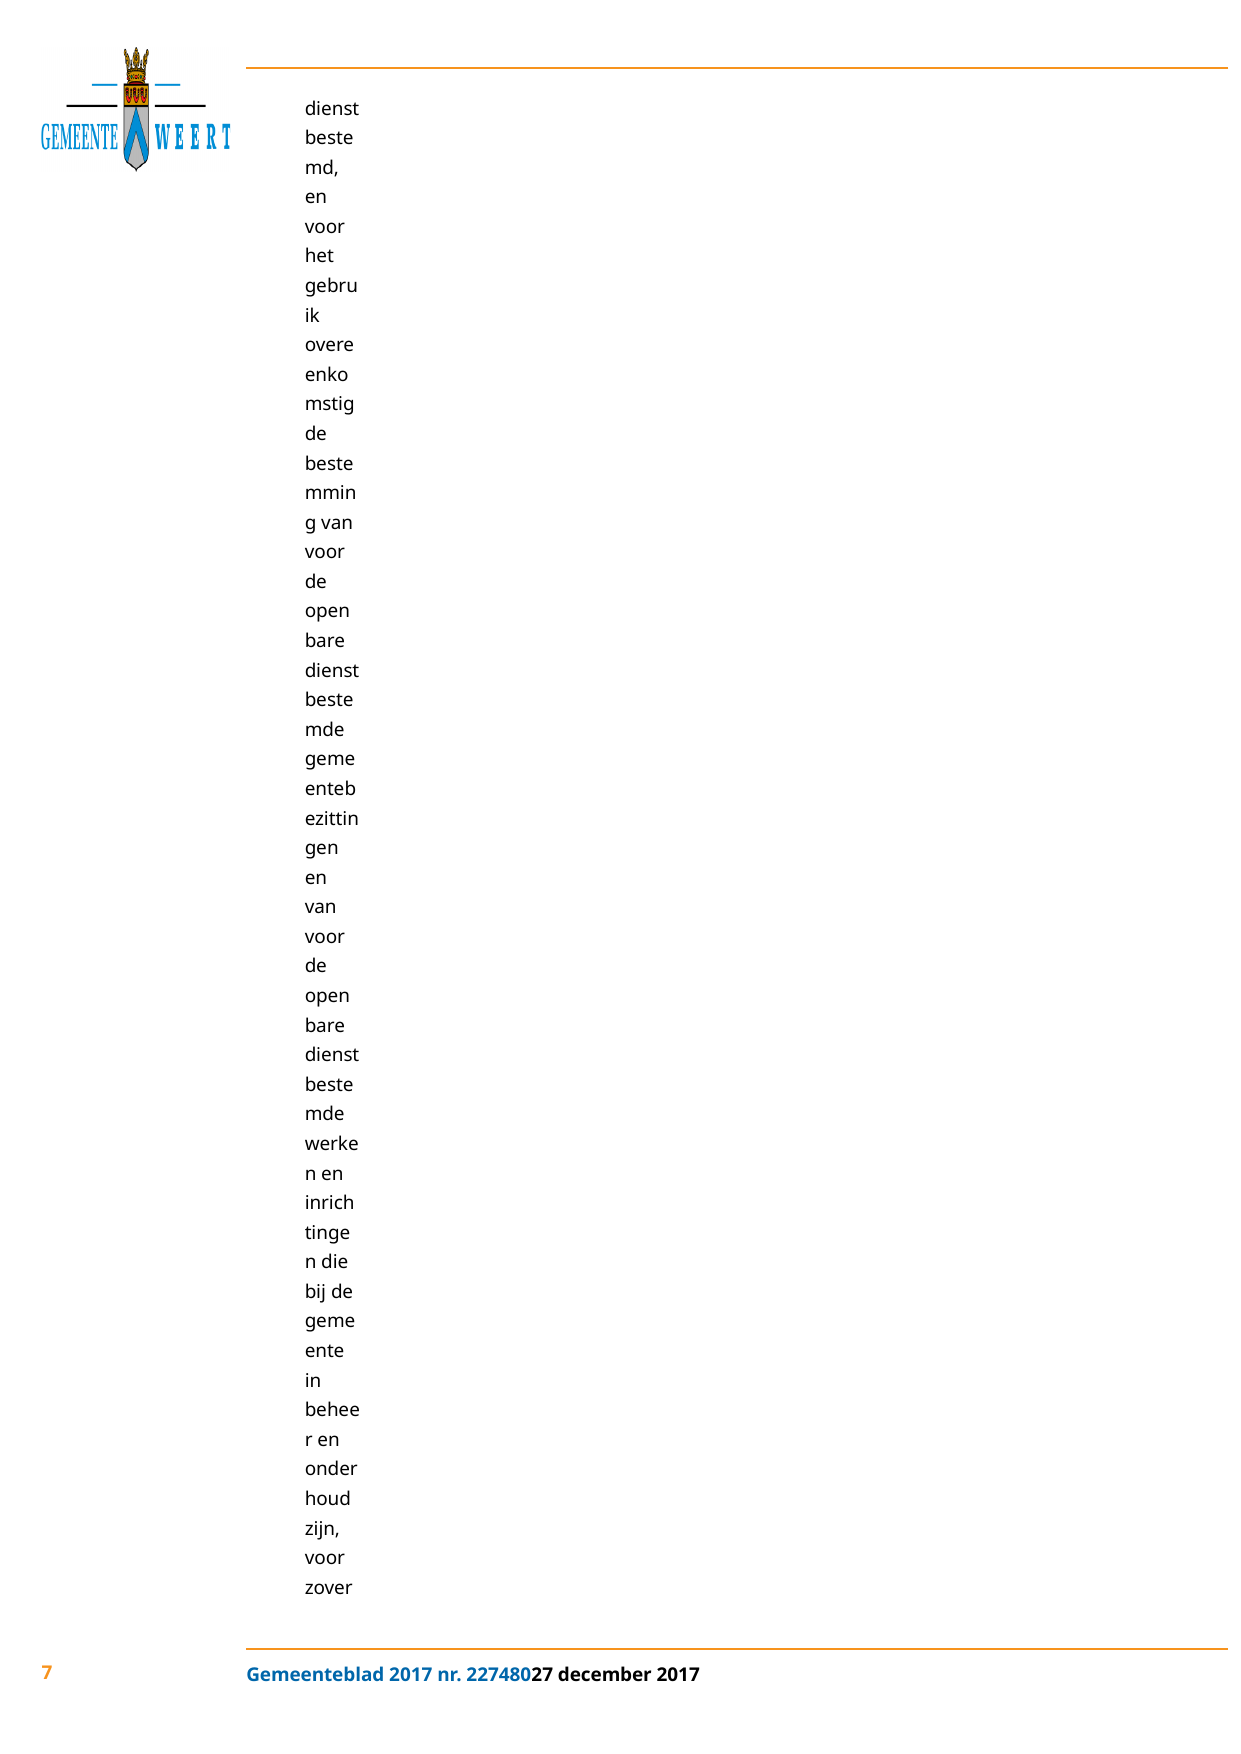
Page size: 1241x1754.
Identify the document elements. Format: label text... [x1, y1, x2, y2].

table_cell [418, 95, 474, 1600]
picture [41, 47, 231, 172]
table_cell [248, 95, 304, 1600]
table_cell [361, 95, 417, 1600]
table_cell dienst bestemd, en voor het gebruik overeenkomstig de bestemming van voor de openbare dienst bestemde gemeentebezittingen en van voor de openbare dienst bestemde werken en inrichtingen die bij de gemeente in beheer en onderhoud zijn, voor zover [305, 95, 361, 1600]
